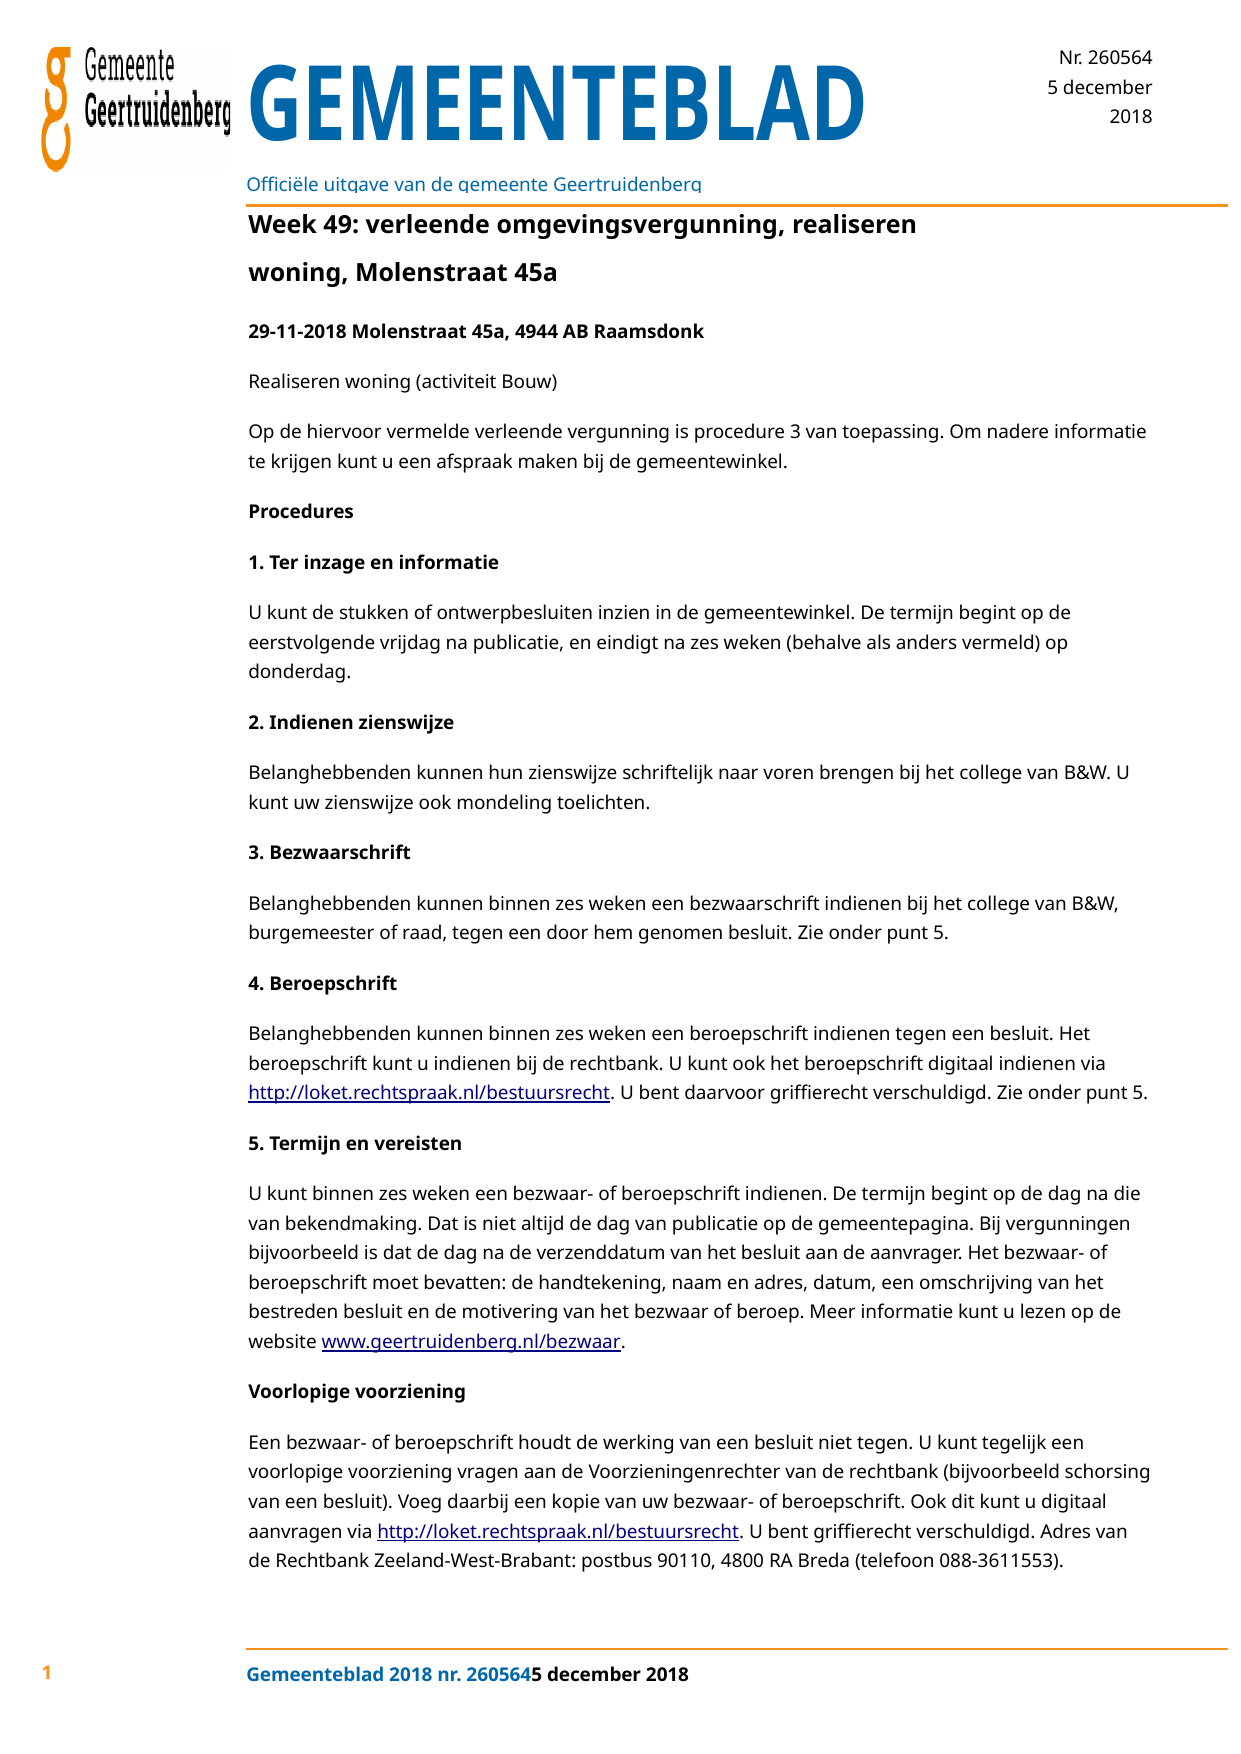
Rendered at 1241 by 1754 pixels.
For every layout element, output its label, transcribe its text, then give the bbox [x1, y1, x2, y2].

text U kunt binnen zes weken een bezwaar- of beroepschrift indienen. De termijn begint op de dag na die van bekendmaking. Dat is niet altijd de dag van publicatie op de gemeentepagina. Bij vergunningen bijvoorbeeld is dat de dag na de verzenddatum van het besluit aan de aanvrager. Het bezwaar- of beroepschrift moet bevatten: de handtekening, naam en adres, datum, een omschrijving van het bestreden besluit en de motivering van het bezwaar of beroep. Meer informatie kunt u lezen op de website www.geertruidenberg.nl/bezwaar. [248, 1180, 1152, 1354]
text Belanghebbenden kunnen binnen zes weken een beroepschrift indienen tegen een besluit. Het beroepschrift kunt u indienen bij de rechtbank. U kunt ook het beroepschrift digitaal indienen via http://loket.rechtspraak.nl/bestuursrecht. U bent daarvoor griffierecht verschuldigd. Zie onder punt 5. [248, 1020, 1152, 1105]
text Realiseren woning (activiteit Bouw) [248, 368, 1152, 394]
text Voorlopige voorziening [248, 1379, 1152, 1404]
text 29-11-2018 Molenstraat 45a, 4944 AB Raamsdonk [248, 318, 1152, 344]
text 3. Bezwaarschrift [248, 839, 1152, 865]
text 4. Beroepschrift [248, 970, 1152, 996]
text Procedures [248, 499, 1152, 524]
text Week 49: verleende omgevingsvergunning, realiseren woning, Molenstraat 45a [248, 207, 1152, 288]
text 5. Termijn en vereisten [248, 1130, 1152, 1156]
text 2. Indienen zienswijze [248, 709, 1152, 735]
text 1. Ter inzage en informatie [248, 549, 1152, 575]
text U kunt de stukken of ontwerpbesluiten inzien in de gemeentewinkel. De termijn begint op de eerstvolgende vrijdag na publicatie, en eindigt na zes weken (behalve als anders vermeld) op donderdag. [248, 599, 1152, 684]
text Belanghebbenden kunnen binnen zes weken een bezwaarschrift indienen bij het college van B&W, burgemeester of raad, tegen een door hem genomen besluit. Zie onder punt 5. [248, 890, 1152, 945]
text Op de hiervoor vermelde verleende vergunning is procedure 3 van toepassing. Om nadere informatie te krijgen kunt u een afspraak maken bij de gemeentewinkel. [248, 419, 1152, 474]
text Belanghebbenden kunnen hun zienswijze schriftelijk naar voren brengen bij het college van B&W. U kunt uw zienswijze ook mondeling toelichten. [248, 759, 1152, 815]
text Een bezwaar- of beroepschrift houdt de werking van een besluit niet tegen. U kunt tegelijk een voorlopige voorziening vragen aan de Voorzieningenrechter van de rechtbank (bijvoorbeeld schorsing van een besluit). Voeg daarbij een kopie van uw bezwaar- of beroepschrift. Ook dit kunt u digitaal aanvragen via http://loket.rechtspraak.nl/bestuursrecht. U bent griffierecht verschuldigd. Adres van de Rechtbank Zeeland-West-Brabant: postbus 90110, 4800 RA Breda (telefoon 088-3611553). [248, 1429, 1152, 1573]
picture [41, 47, 231, 172]
